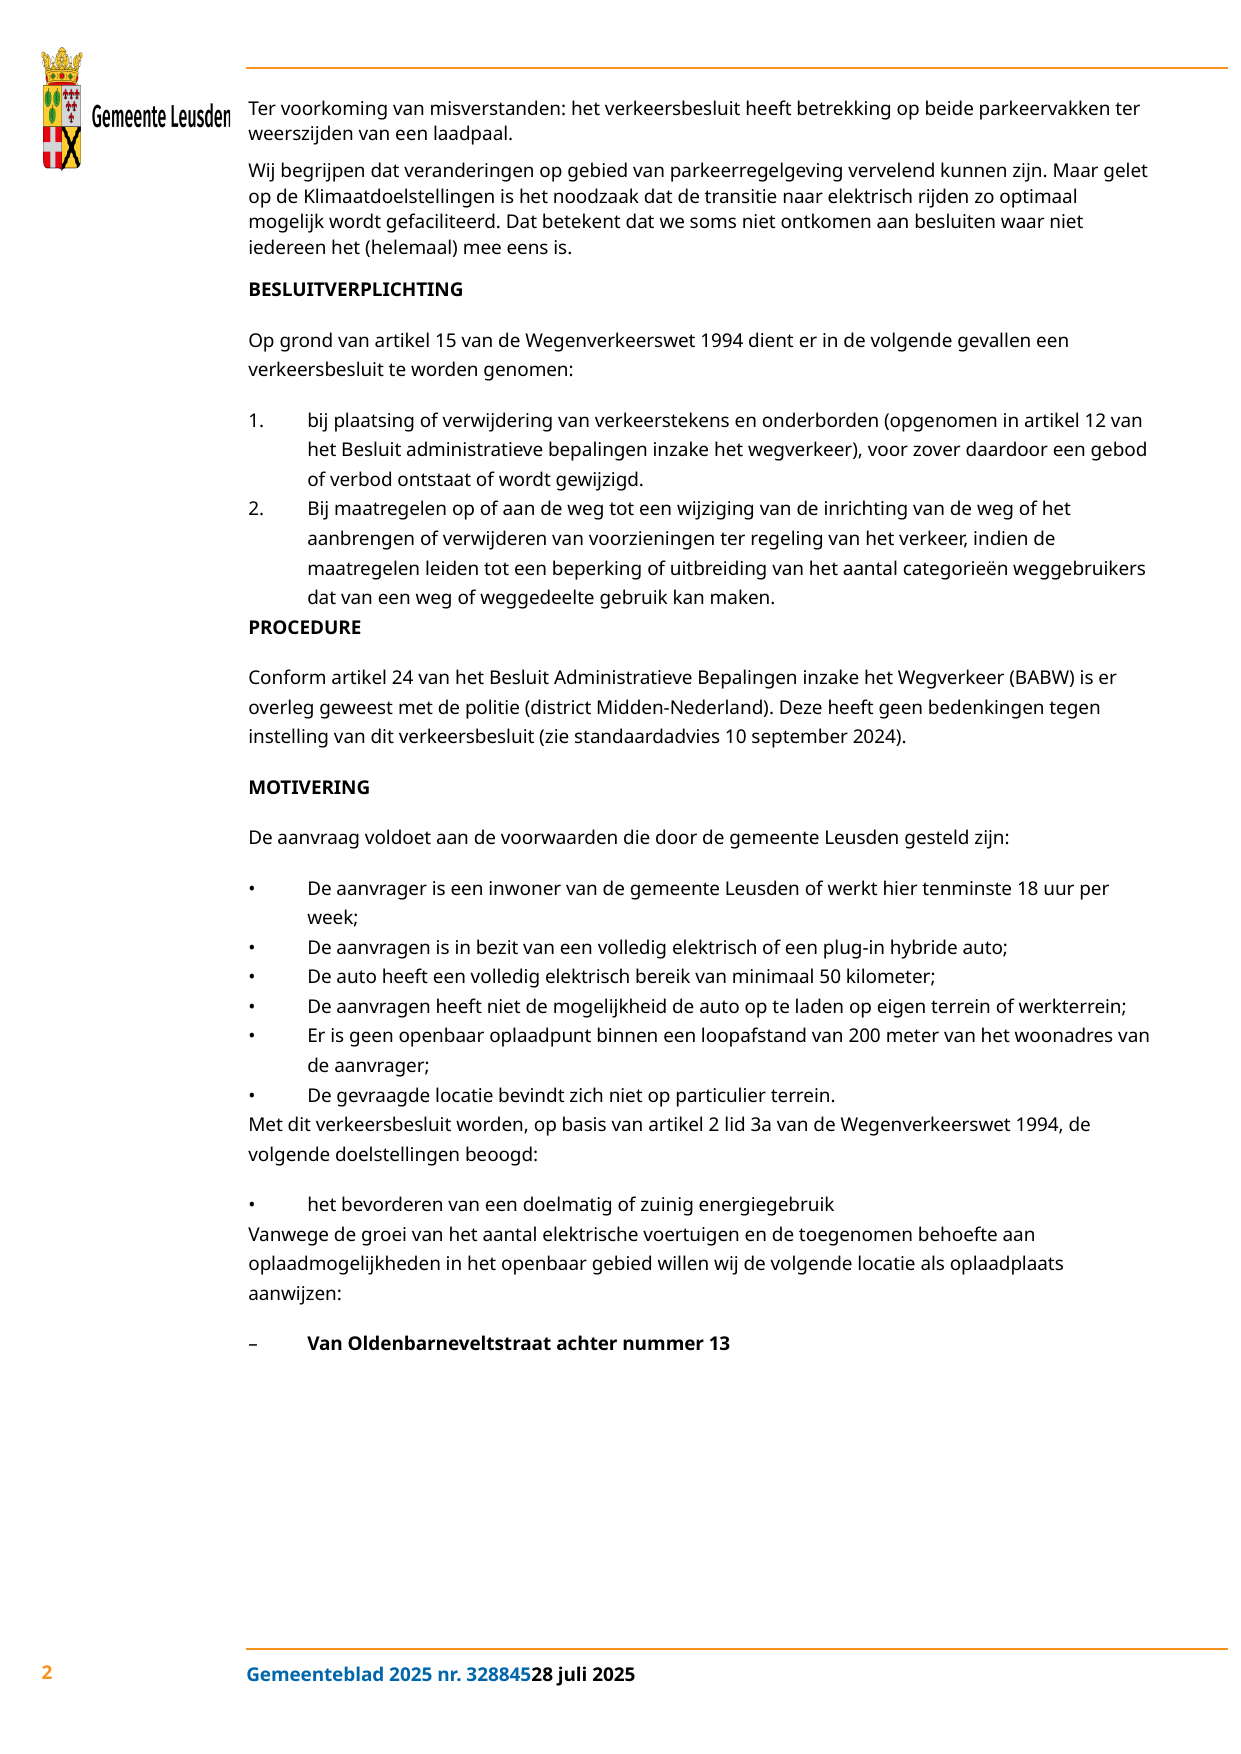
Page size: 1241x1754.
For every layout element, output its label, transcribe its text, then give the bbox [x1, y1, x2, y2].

text Vanwege de groei van het aantal elektrische voertuigen en de toegenomen behoefte aan oplaadmogelijkheden in het openbaar gebied willen wij de volgende locatie als oplaadplaats aanwijzen: [248, 1221, 1152, 1306]
text MOTIVERING [248, 774, 1152, 799]
list bij plaatsing of verwijdering van verkeerstekens en onderborden (opgenomen in artikel 12 van het Besluit administratieve bepalingen inzake het wegverkeer), voor zover daardoor een gebod of verbod ontstaat of wordt gewijzigd. [248, 407, 1152, 492]
picture [41, 47, 231, 172]
list De auto heeft een volledig elektrisch bereik van minimaal 50 kilometer; [248, 963, 1152, 989]
text De aanvraag voldoet aan de voorwaarden die door de gemeente Leusden gesteld zijn: [248, 824, 1152, 850]
list Er is geen openbaar oplaadpunt binnen een loopafstand van 200 meter van het woonadres van de aanvrager; [248, 1023, 1152, 1078]
text BESLUITVERPLICHTING [248, 276, 1152, 302]
list Bij maatregelen op of aan de weg tot een wijziging van de inrichting van de weg of het aanbrengen of verwijderen van voorzieningen ter regeling van het verkeer, indien de maatregelen leiden tot een beperking of uitbreiding van het aantal categorieën weggebruikers dat van een weg of weggedeelte gebruik kan maken. [248, 496, 1152, 610]
text Conform artikel 24 van het Besluit Administratieve Bepalingen inzake het Wegverkeer (BABW) is er overleg geweest met de politie (district Midden-Nederland). Deze heeft geen bedenkingen tegen instelling van dit verkeersbesluit (zie standaardadvies 10 september 2024). [248, 664, 1152, 749]
list De aanvragen heeft niet de mogelijkheid de auto op te laden op eigen terrein of werkterrein; [248, 993, 1152, 1019]
text Op grond van artikel 15 van de Wegenverkeerswet 1994 dient er in de volgende gevallen een verkeersbesluit te worden genomen: [248, 327, 1152, 382]
text PROCEDURE [248, 614, 1152, 639]
text Ter voorkoming van misverstanden: het verkeersbesluit heeft betrekking op beide parkeervakken ter weerszijden van een laadpaal. [248, 95, 1152, 146]
text Met dit verkeersbesluit worden, op basis van artikel 2 lid 3a van de Wegenverkeerswet 1994, de volgende doelstellingen beoogd: [248, 1111, 1152, 1167]
list De gevraagde locatie bevindt zich niet op particulier terrein. [248, 1082, 1152, 1107]
list De aanvrager is een inwoner van de gemeente Leusden of werkt hier tenminste 18 uur per week; [248, 875, 1152, 930]
list het bevorderen van een doelmatig of zuinig energiegebruik [248, 1191, 1152, 1217]
list De aanvragen is in bezit van een volledig elektrisch of een plug-in hybride auto; [248, 934, 1152, 959]
list Van Oldenbarneveltstraat achter nummer 13 [248, 1331, 1152, 1356]
text Wij begrijpen dat veranderingen op gebied van parkeerregelgeving vervelend kunnen zijn. Maar gelet op de Klimaatdoelstellingen is het noodzaak dat de transitie naar elektrisch rijden zo optimaal mogelijk wordt gefaciliteerd. Dat betekent dat we soms niet ontkomen aan besluiten waar niet iedereen het (helemaal) mee eens is. [248, 157, 1152, 260]
